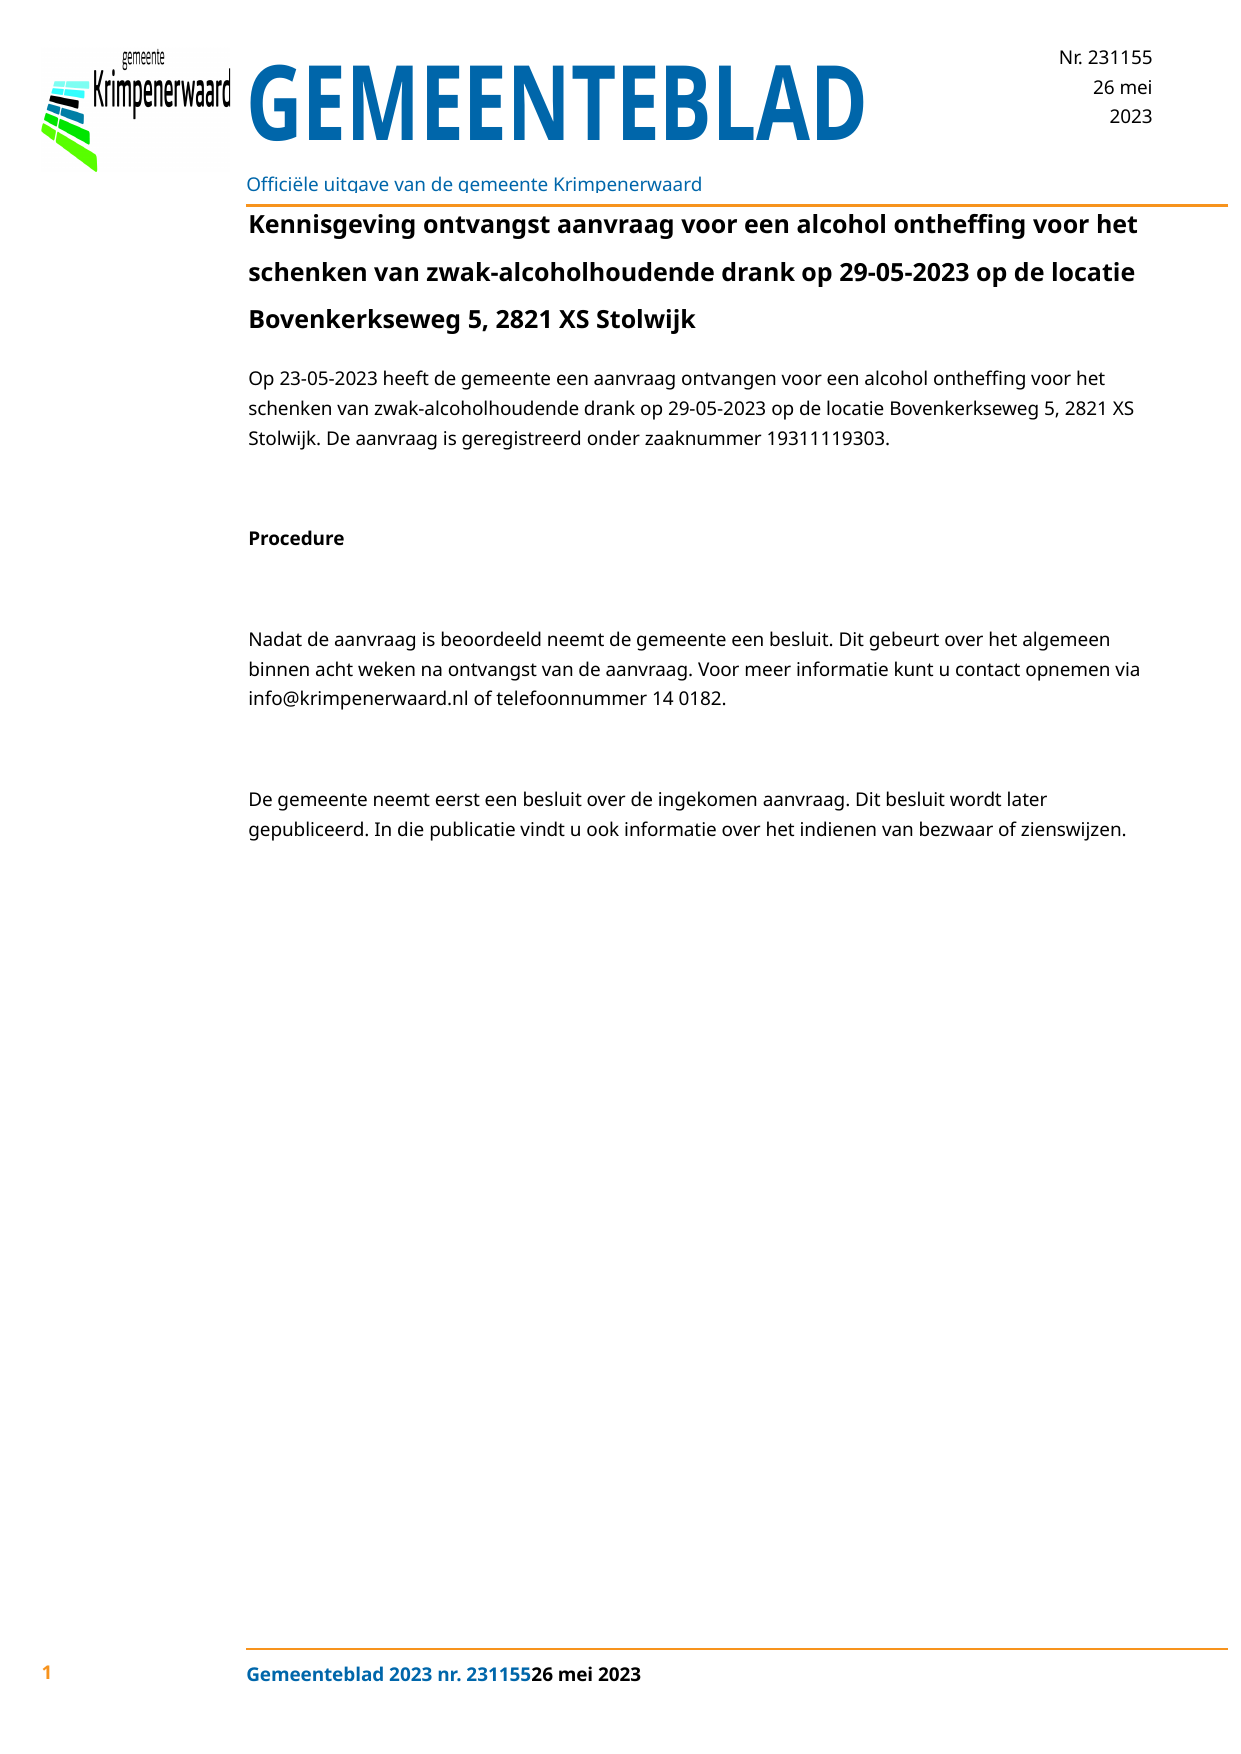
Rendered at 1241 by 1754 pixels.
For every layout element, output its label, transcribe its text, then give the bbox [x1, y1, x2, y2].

text Nadat de aanvraag is beoordeeld neemt de gemeente een besluit. Dit gebeurt over het algemeen binnen acht weken na ontvangst van de aanvraag. Voor meer informatie kunt u contact opnemen via info@krimpenerwaard.nl of telefoonnummer 14 0182. [248, 626, 1152, 711]
text Kennisgeving ontvangst aanvraag voor een alcohol ontheffing voor het schenken van zwak-alcoholhoudende drank op 29-05-2023 op de locatie Bovenkerkseweg 5, 2821 XS Stolwijk [248, 207, 1152, 336]
text De gemeente neemt eerst een besluit over de ingekomen aanvraag. Dit besluit wordt later gepubliceerd. In die publicatie vindt u ook informatie over het indienen van bezwaar of zienswijzen. [248, 786, 1152, 842]
text Procedure [248, 526, 1152, 551]
picture [41, 47, 231, 172]
text Op 23-05-2023 heeft de gemeente een aanvraag ontvangen voor een alcohol ontheffing voor het schenken van zwak-alcoholhoudende drank op 29-05-2023 op de locatie Bovenkerkseweg 5, 2821 XS Stolwijk. De aanvraag is geregistreerd onder zaaknummer 19311119303. [248, 366, 1152, 450]
